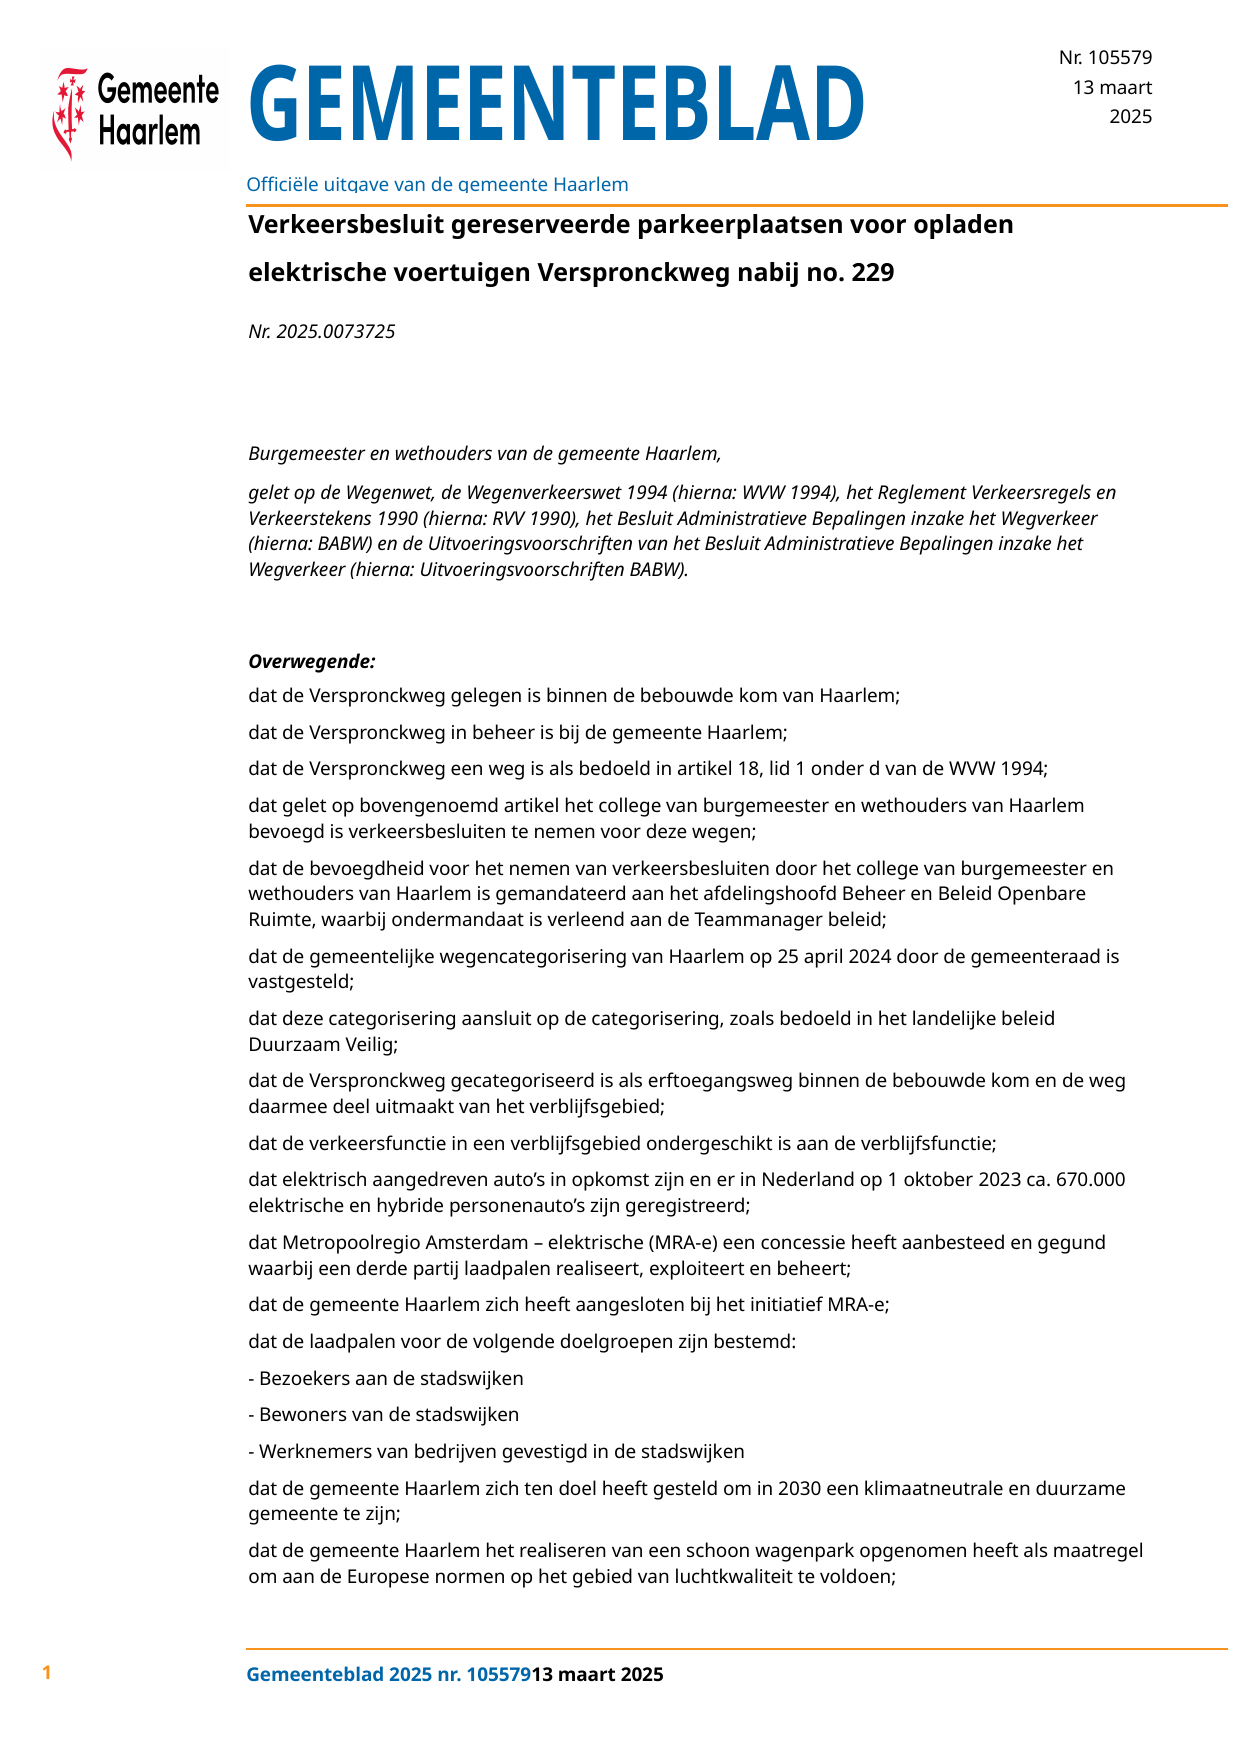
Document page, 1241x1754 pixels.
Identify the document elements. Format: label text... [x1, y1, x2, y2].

text dat de Verspronckweg gecategoriseerd is als erftoegangsweg binnen de bebouwde kom en de weg daarmee deel uitmaakt van het verblijfsgebied; [248, 1068, 1152, 1119]
text dat gelet op bovengenoemd artikel het college van burgemeester en wethouders van Haarlem bevoegd is verkeersbesluiten te nemen voor deze wegen; [248, 792, 1152, 844]
text dat Metropoolregio Amsterdam – elektrische (MRA-e) een concessie heeft aanbesteed en gegund waarbij een derde partij laadpalen realiseert, exploiteert en beheert; [248, 1229, 1152, 1281]
text dat de Verspronckweg een weg is als bedoeld in artikel 18, lid 1 onder d van de WVW 1994; [248, 756, 1152, 781]
text Nr. 2025.0073725 [248, 318, 1152, 344]
text dat de gemeentelijke wegencategorisering van Haarlem op 25 april 2024 door de gemeenteraad is vastgesteld; [248, 943, 1152, 994]
text dat elektrisch aangedreven auto’s in opkomst zijn en er in Nederland op 1 oktober 2023 ca. 670.000 elektrische en hybride personenauto’s zijn geregistreerd; [248, 1167, 1152, 1218]
text dat de gemeente Haarlem zich heeft aangesloten bij het initiatief MRA-e; [248, 1291, 1152, 1317]
text dat de Verspronckweg in beheer is bij de gemeente Haarlem; [248, 719, 1152, 745]
text Overwegende: [248, 648, 1152, 674]
picture [41, 47, 231, 172]
text - Bewoners van de stadswijken [248, 1401, 1152, 1427]
text dat de laadpalen voor de volgende doelgroepen zijn bestemd: [248, 1328, 1152, 1354]
text - Bezoekers aan de stadswijken [248, 1365, 1152, 1391]
text dat de verkeersfunctie in een verblijfsgebied ondergeschikt is aan de verblijfsfunctie; [248, 1130, 1152, 1156]
text Verkeersbesluit gereserveerde parkeerplaatsen voor opladen elektrische voertuigen Verspronckweg nabij no. 229 [248, 207, 1152, 288]
text dat de gemeente Haarlem zich ten doel heeft gesteld om in 2030 een klimaatneutrale en duurzame gemeente te zijn; [248, 1475, 1152, 1526]
text gelet op de Wegenwet, de Wegenverkeerswet 1994 (hierna: WVW 1994), het Reglement Verkeersregels en Verkeerstekens 1990 (hierna: RVV 1990), het Besluit Administratieve Bepalingen inzake het Wegverkeer (hierna: BABW) en de Uitvoeringsvoorschriften van het Besluit Administratieve Bepalingen inzake het Wegverkeer (hierna: Uitvoeringsvoorschriften BABW). [248, 479, 1152, 582]
text dat de gemeente Haarlem het realiseren van een schoon wagenpark opgenomen heeft als maatregel om aan de Europese normen op het gebied van luchtkwaliteit te voldoen; [248, 1537, 1152, 1589]
text dat deze categorisering aansluit op de categorisering, zoals bedoeld in het landelijke beleid Duurzaam Veilig; [248, 1005, 1152, 1057]
text dat de bevoegdheid voor het nemen van verkeersbesluiten door het college van burgemeester en wethouders van Haarlem is gemandateerd aan het afdelingshoofd Beheer en Beleid Openbare Ruimte, waarbij ondermandaat is verleend aan de Teammanager beleid; [248, 855, 1152, 932]
text dat de Verspronckweg gelegen is binnen de bebouwde kom van Haarlem; [248, 682, 1152, 708]
text Burgemeester en wethouders van de gemeente Haarlem, [248, 440, 1152, 465]
text - Werknemers van bedrijven gevestigd in de stadswijken [248, 1438, 1152, 1464]
